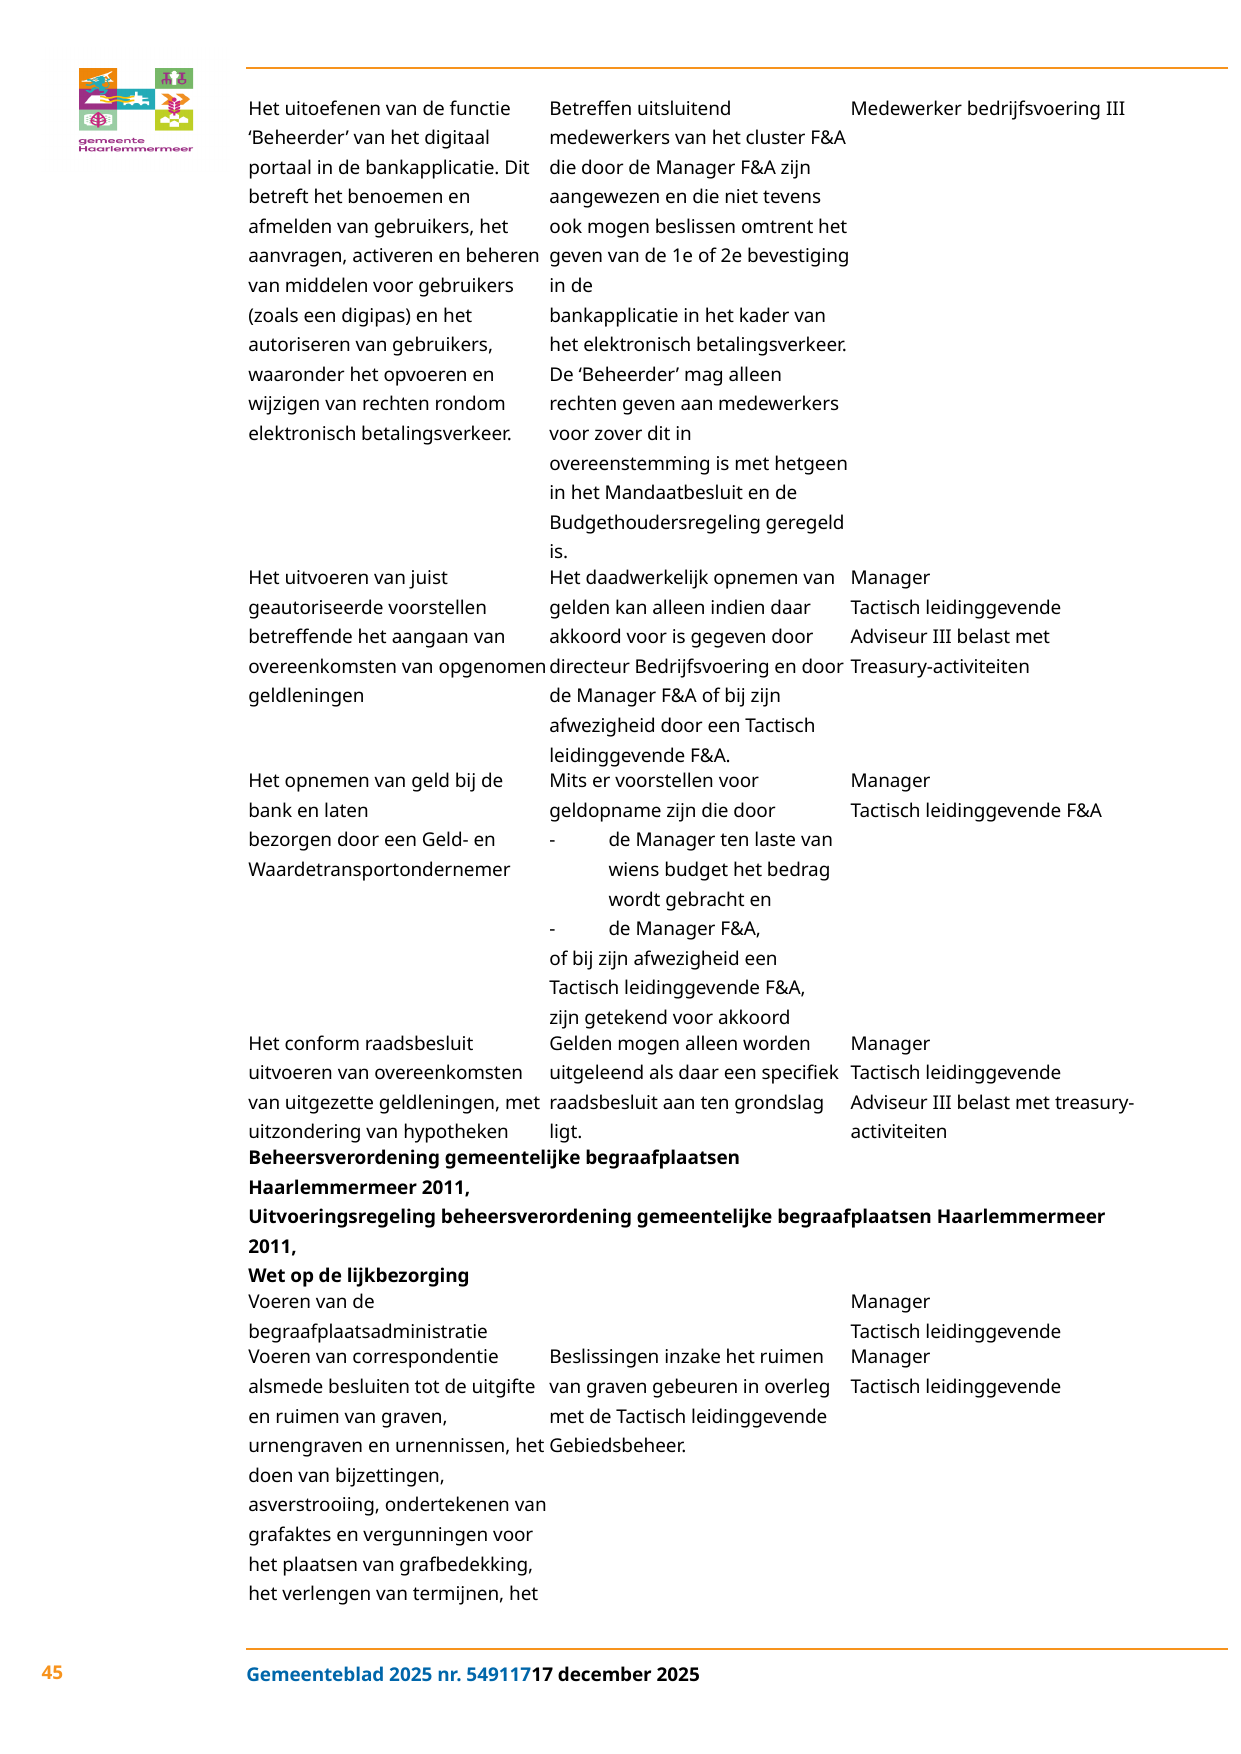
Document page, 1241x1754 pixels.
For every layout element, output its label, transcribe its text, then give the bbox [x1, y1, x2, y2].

table_cell Het opnemen van geld bij de bank en laten bezorgen door een Geld- en Waardetransportondernemer [248, 768, 549, 1030]
picture [41, 47, 231, 172]
table_cell Het uitvoeren van juist geautoriseerde voorstellen betreffende het aangaan van overeenkomsten van opgenomen geldleningen [248, 564, 549, 767]
table_cell Het conform raadsbesluit uitvoeren van overeenkomsten van uitgezette geldleningen, met uitzondering van hypotheken [248, 1030, 549, 1144]
table_cell Manager Tactisch leidinggevende Adviseur III belast met treasury-activiteiten [850, 1030, 1152, 1144]
table_cell [549, 1289, 850, 1344]
table_cell Manager Tactisch leidinggevende Adviseur III belast met Treasury-activiteiten [850, 564, 1152, 767]
table_cell Beheersverordening gemeentelijke begraafplaatsen Haarlemmermeer 2011, Uitvoeringsregeling beheersverordening gemeentelijke begraafplaatsen Haarlemmermeer 2011, Wet op de lijkbezorging [248, 1144, 1152, 1288]
table_cell Voeren van correspondentie alsmede besluiten tot de uitgifte en ruimen van graven, urnengraven en urnennissen, het doen van bijzettingen, asverstrooiing, ondertekenen van grafaktes en vergunningen voor het plaatsen van grafbedekking, het verlengen van termijnen, het [248, 1344, 549, 1606]
table_cell Betreffen uitsluitend medewerkers van het cluster F&A die door de Manager F&A zijn aangewezen en die niet tevens ook mogen beslissen omtrent het geven van de 1e of 2e bevestiging in de bankapplicatie in het kader van het elektronisch betalingsverkeer. De ‘Beheerder’ mag alleen rechten geven aan medewerkers voor zover dit in overeenstemming is met hetgeen in het Mandaatbesluit en de Budgethoudersregeling geregeld is. [549, 95, 850, 564]
table_cell Mits er voorstellen voor geldopname zijn die door de Manager ten laste van wiens budget het bedrag wordt gebracht en de Manager F&A, of bij zijn afwezigheid een Tactisch leidinggevende F&A, zijn getekend voor akkoord [549, 768, 850, 1030]
table_cell Het uitoefenen van de functie ‘Beheerder’ van het digitaal portaal in de bankapplicatie. Dit betreft het benoemen en afmelden van gebruikers, het aanvragen, activeren en beheren van middelen voor gebruikers (zoals een digipas) en het autoriseren van gebruikers, waaronder het opvoeren en wijzigen van rechten rondom elektronisch betalingsverkeer. [248, 95, 549, 564]
table_cell Voeren van de begraafplaatsadministratie [248, 1289, 549, 1344]
table_cell Manager Tactisch leidinggevende [850, 1289, 1152, 1344]
table_cell Beslissingen inzake het ruimen van graven gebeuren in overleg met de Tactisch leidinggevende Gebiedsbeheer. [549, 1344, 850, 1606]
table_cell Manager Tactisch leidinggevende F&A [850, 768, 1152, 1030]
table_cell Medewerker bedrijfsvoering III [850, 95, 1152, 564]
table_cell Gelden mogen alleen worden uitgeleend als daar een specifiek raadsbesluit aan ten grondslag ligt. [549, 1030, 850, 1144]
table_cell Manager Tactisch leidinggevende [850, 1344, 1152, 1606]
table_cell Het daadwerkelijk opnemen van gelden kan alleen indien daar akkoord voor is gegeven door directeur Bedrijfsvoering en door de Manager F&A of bij zijn afwezigheid door een Tactisch leidinggevende F&A. [549, 564, 850, 767]
